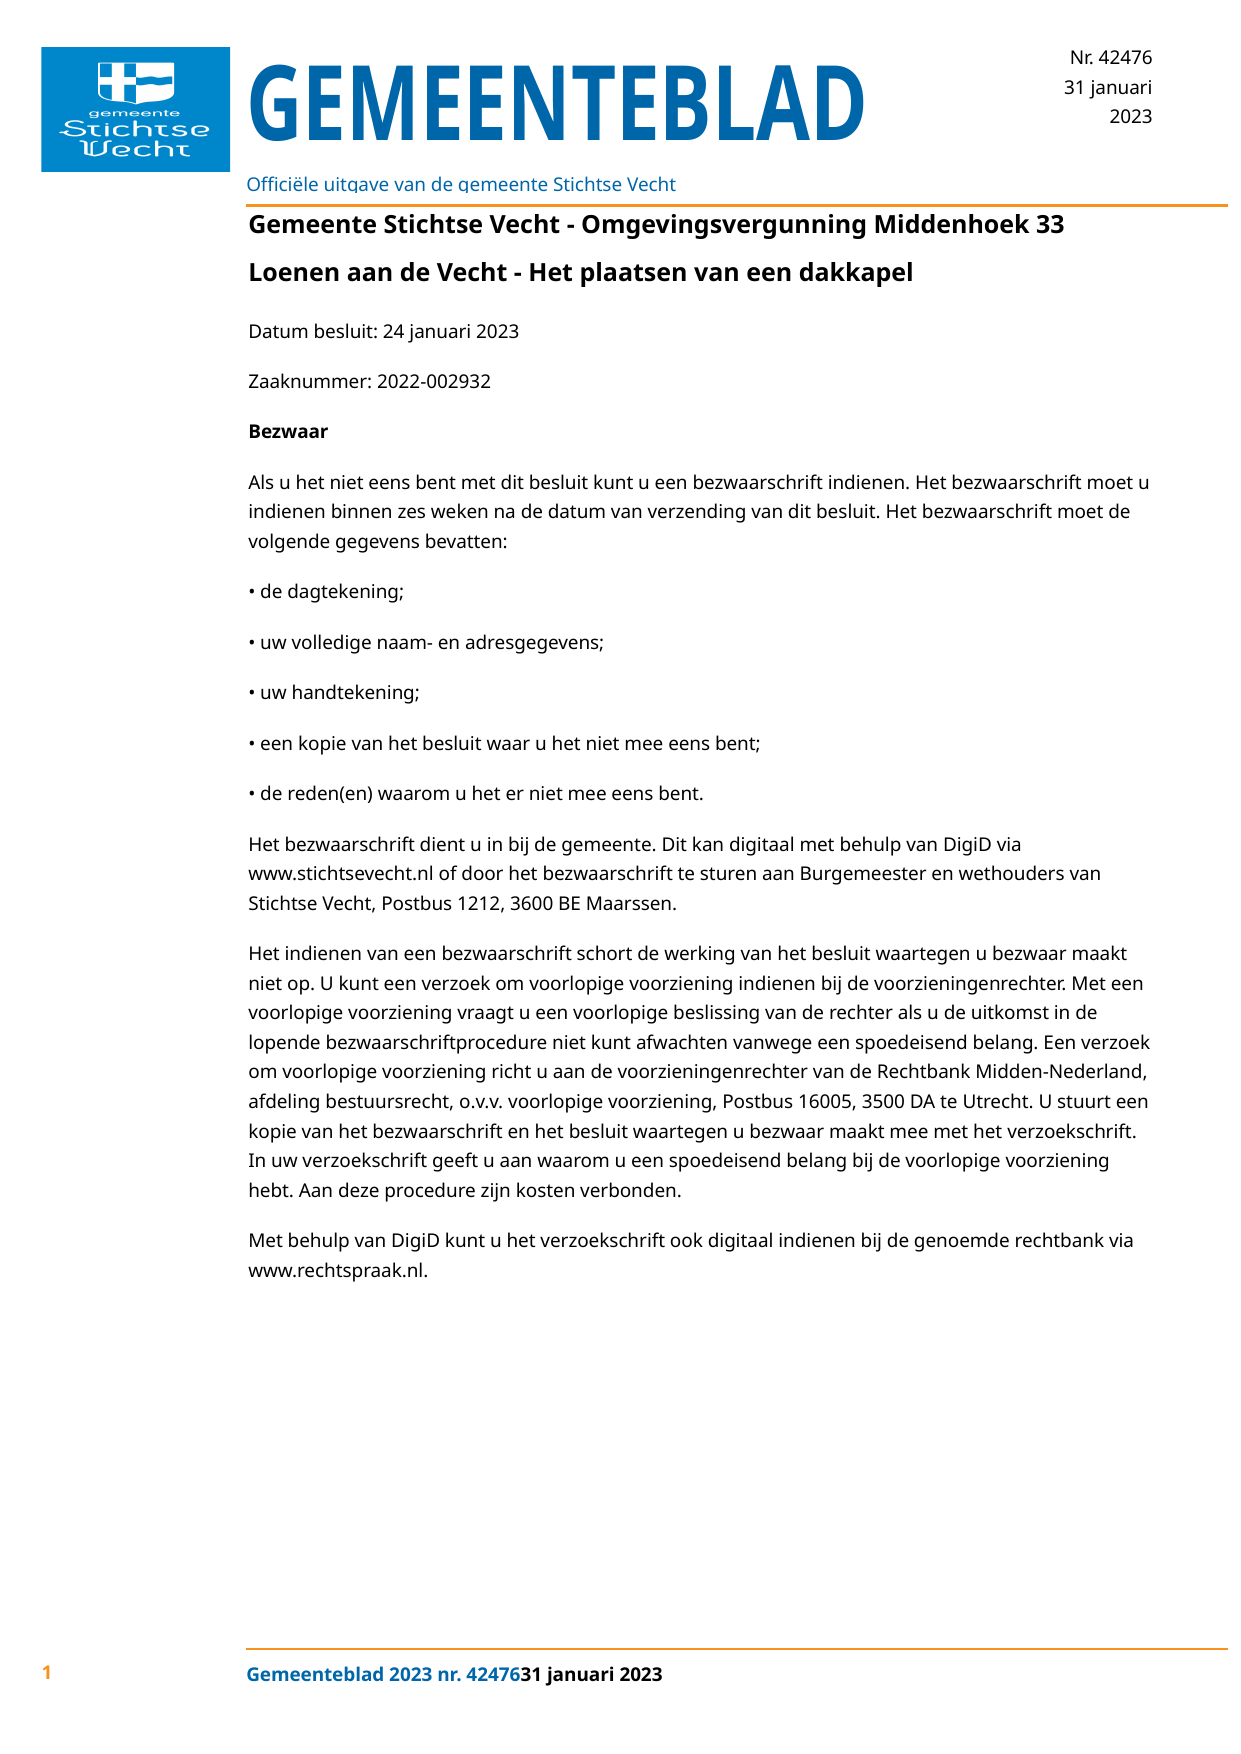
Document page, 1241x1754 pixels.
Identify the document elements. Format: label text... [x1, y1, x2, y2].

picture [99, 63, 135, 101]
text Datum besluit: 24 januari 2023 [248, 318, 1152, 344]
text Bezwaar [248, 419, 1152, 444]
text Met behulp van DigiD kunt u het verzoekschrift ook digitaal indienen bij de genoemde rechtbank via www.rechtspraak.nl. [248, 1227, 1152, 1283]
text • uw volledige naam- en adresgegevens; [248, 629, 1152, 655]
text Zaaknummer: 2022-002932 [248, 368, 1152, 394]
text Als u het niet eens bent met dit besluit kunt u een bezwaarschrift indienen. Het bezwaarschrift moet u indienen binnen zes weken na de datum van verzending van dit besluit. Het bezwaarschrift moet de volgende gegevens bevatten: [248, 469, 1152, 554]
picture [137, 63, 174, 103]
text • uw handtekening; [248, 679, 1152, 705]
text • de dagtekening; [248, 579, 1152, 604]
text Het indienen van een bezwaarschrift schort de werking van het besluit waartegen u bezwaar maakt niet op. U kunt een verzoek om voorlopige voorziening indienen bij de voorzieningenrechter. Met een voorlopige voorziening vraagt u een voorlopige beslissing van de rechter als u de uitkomst in de lopende bezwaarschriftprocedure niet kunt afwachten vanwege een spoedeisend belang. Een verzoek om voorlopige voorziening richt u aan de voorzieningenrechter van de Rechtbank Midden-Nederland, afdeling bestuursrecht, o.v.v. voorlopige voorziening, Postbus 16005, 3500 DA te Utrecht. U stuurt een kopie van het bezwaarschrift en het besluit waartegen u bezwaar maakt mee met het verzoekschrift. In uw verzoekschrift geeft u aan waarom u een spoedeisend belang bij de voorlopige voorziening hebt. Aan deze procedure zijn kosten verbonden. [248, 940, 1152, 1203]
text Het bezwaarschrift dient u in bij de gemeente. Dit kan digitaal met behulp van DigiD via www.stichtsevecht.nl of door het bezwaarschrift te sturen aan Burgemeester en wethouders van Stichtse Vecht, Postbus 1212, 3600 BE Maarssen. [248, 831, 1152, 916]
text • de reden(en) waarom u het er niet mee eens bent. [248, 780, 1152, 806]
text • een kopie van het besluit waar u het niet mee eens bent; [248, 730, 1152, 756]
text Gemeente Stichtse Vecht - Omgevingsvergunning Middenhoek 33 Loenen aan de Vecht - Het plaatsen van een dakkapel [248, 207, 1152, 288]
